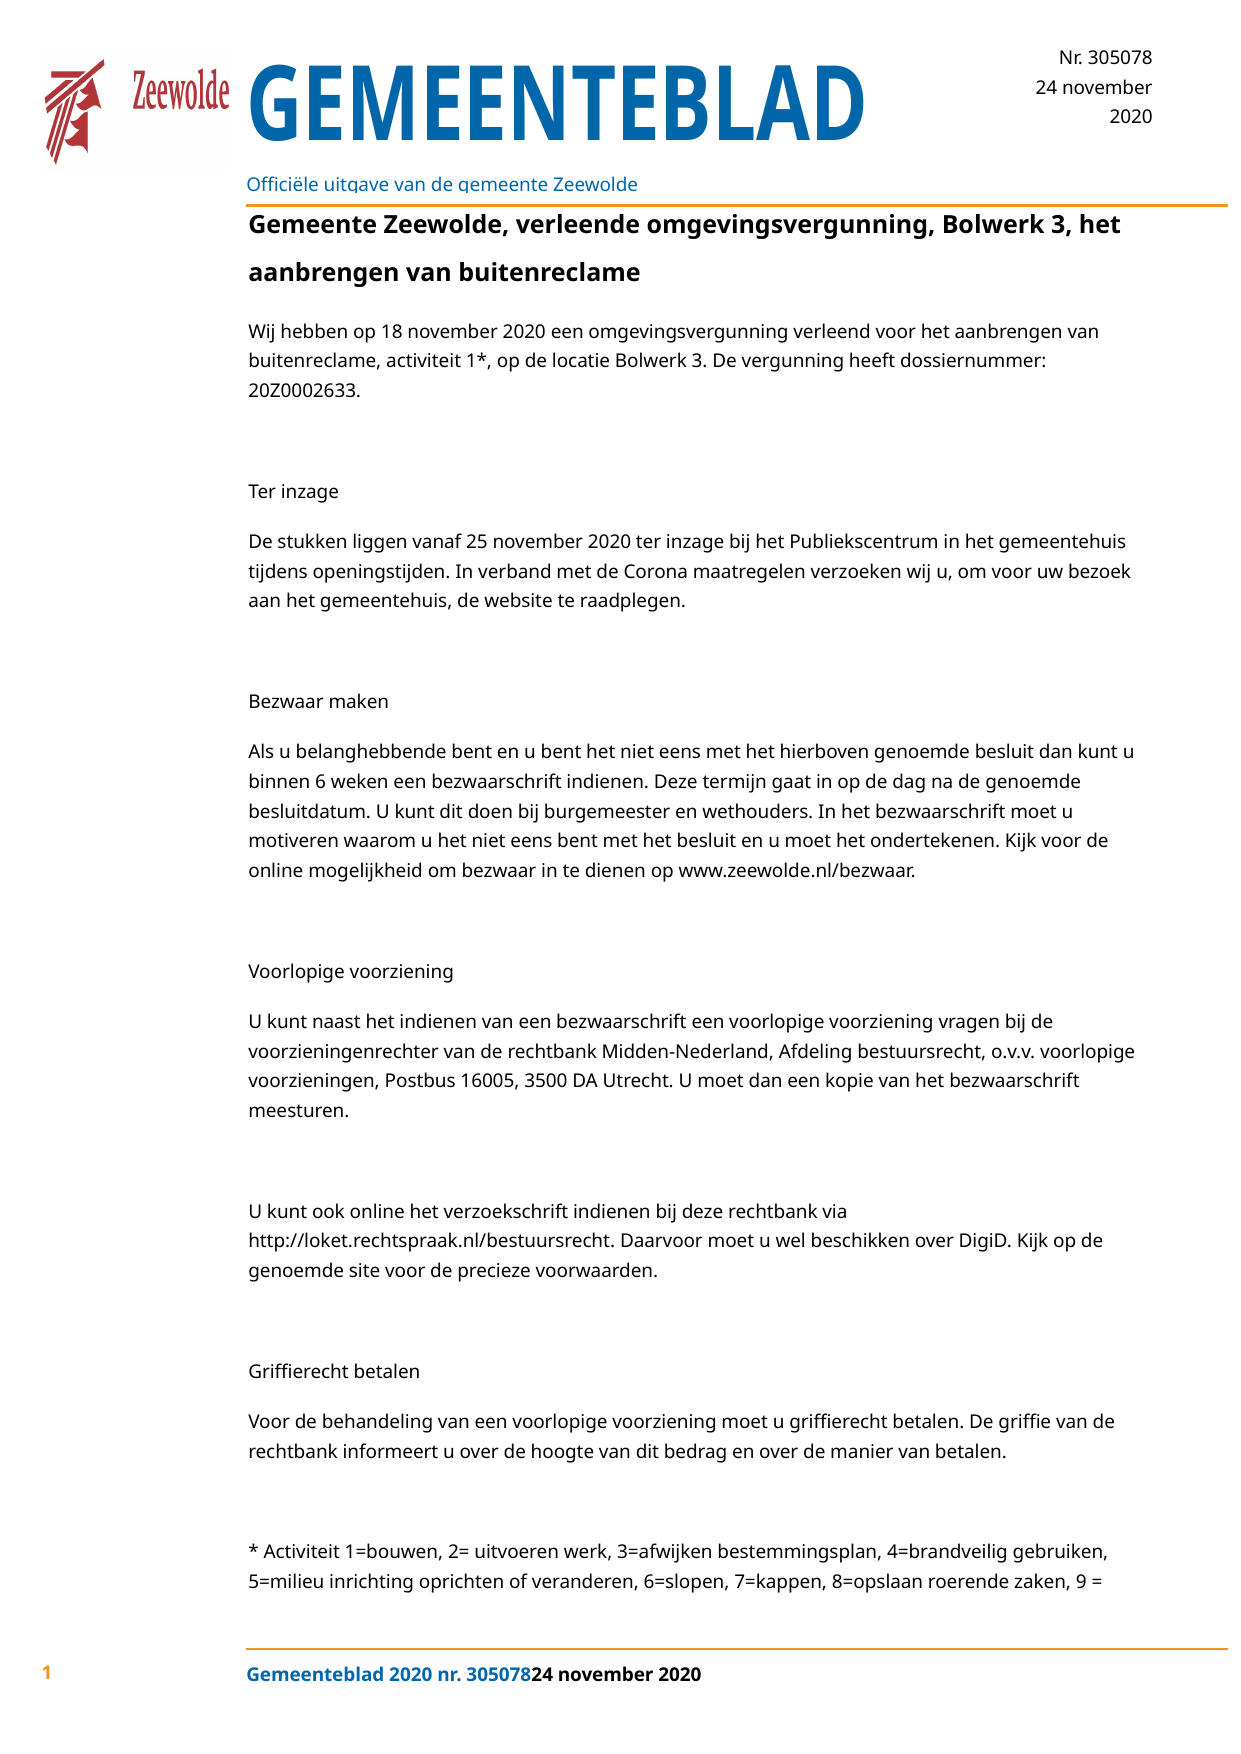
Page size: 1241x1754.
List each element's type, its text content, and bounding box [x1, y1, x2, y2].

text Ter inzage [248, 478, 1152, 504]
text U kunt naast het indienen van een bezwaarschrift een voorlopige voorziening vragen bij de voorzieningenrechter van de rechtbank Midden-Nederland, Afdeling bestuursrecht, o.v.v. voorlopige voorzieningen, Postbus 16005, 3500 DA Utrecht. U moet dan een kopie van het bezwaarschrift meesturen. [248, 1008, 1152, 1123]
text Gemeente Zeewolde, verleende omgevingsvergunning, Bolwerk 3, het aanbrengen van buitenreclame [248, 207, 1152, 288]
text Wij hebben op 18 november 2020 een omgevingsvergunning verleend voor het aanbrengen van buitenreclame, activiteit 1*, op de locatie Bolwerk 3. De vergunning heeft dossiernummer: 20Z0002633. [248, 318, 1152, 403]
text Bezwaar maken [248, 688, 1152, 714]
picture [41, 47, 231, 172]
text Voorlopige voorziening [248, 958, 1152, 984]
text Griffierecht betalen [248, 1358, 1152, 1384]
text * Activiteit 1=bouwen, 2= uitvoeren werk, 3=afwijken bestemmingsplan, 4=brandveilig gebruiken, 5=milieu inrichting oprichten of veranderen, 6=slopen, 7=kappen, 8=opslaan roerende zaken, 9 = [248, 1539, 1152, 1594]
text Voor de behandeling van een voorlopige voorziening moet u griffierecht betalen. De griffie van de rechtbank informeert u over de hoogte van dit bedrag en over de manier van betalen. [248, 1408, 1152, 1464]
text U kunt ook online het verzoekschrift indienen bij deze rechtbank via http://loket.rechtspraak.nl/bestuursrecht. Daarvoor moet u wel beschikken over DigiD. Kijk op de genoemde site voor de precieze voorwaarden. [248, 1198, 1152, 1283]
text De stukken liggen vanaf 25 november 2020 ter inzage bij het Publiekscentrum in het gemeentehuis tijdens openingstijden. In verband met de Corona maatregelen verzoeken wij u, om voor uw bezoek aan het gemeentehuis, de website te raadplegen. [248, 528, 1152, 613]
text Als u belanghebbende bent en u bent het niet eens met het hierboven genoemde besluit dan kunt u binnen 6 weken een bezwaarschrift indienen. Deze termijn gaat in op de dag na de genoemde besluitdatum. U kunt dit doen bij burgemeester en wethouders. In het bezwaarschrift moet u motiveren waarom u het niet eens bent met het besluit en u moet het ondertekenen. Kijk voor de online mogelijkheid om bezwaar in te dienen op www.zeewolde.nl/bezwaar. [248, 739, 1152, 883]
